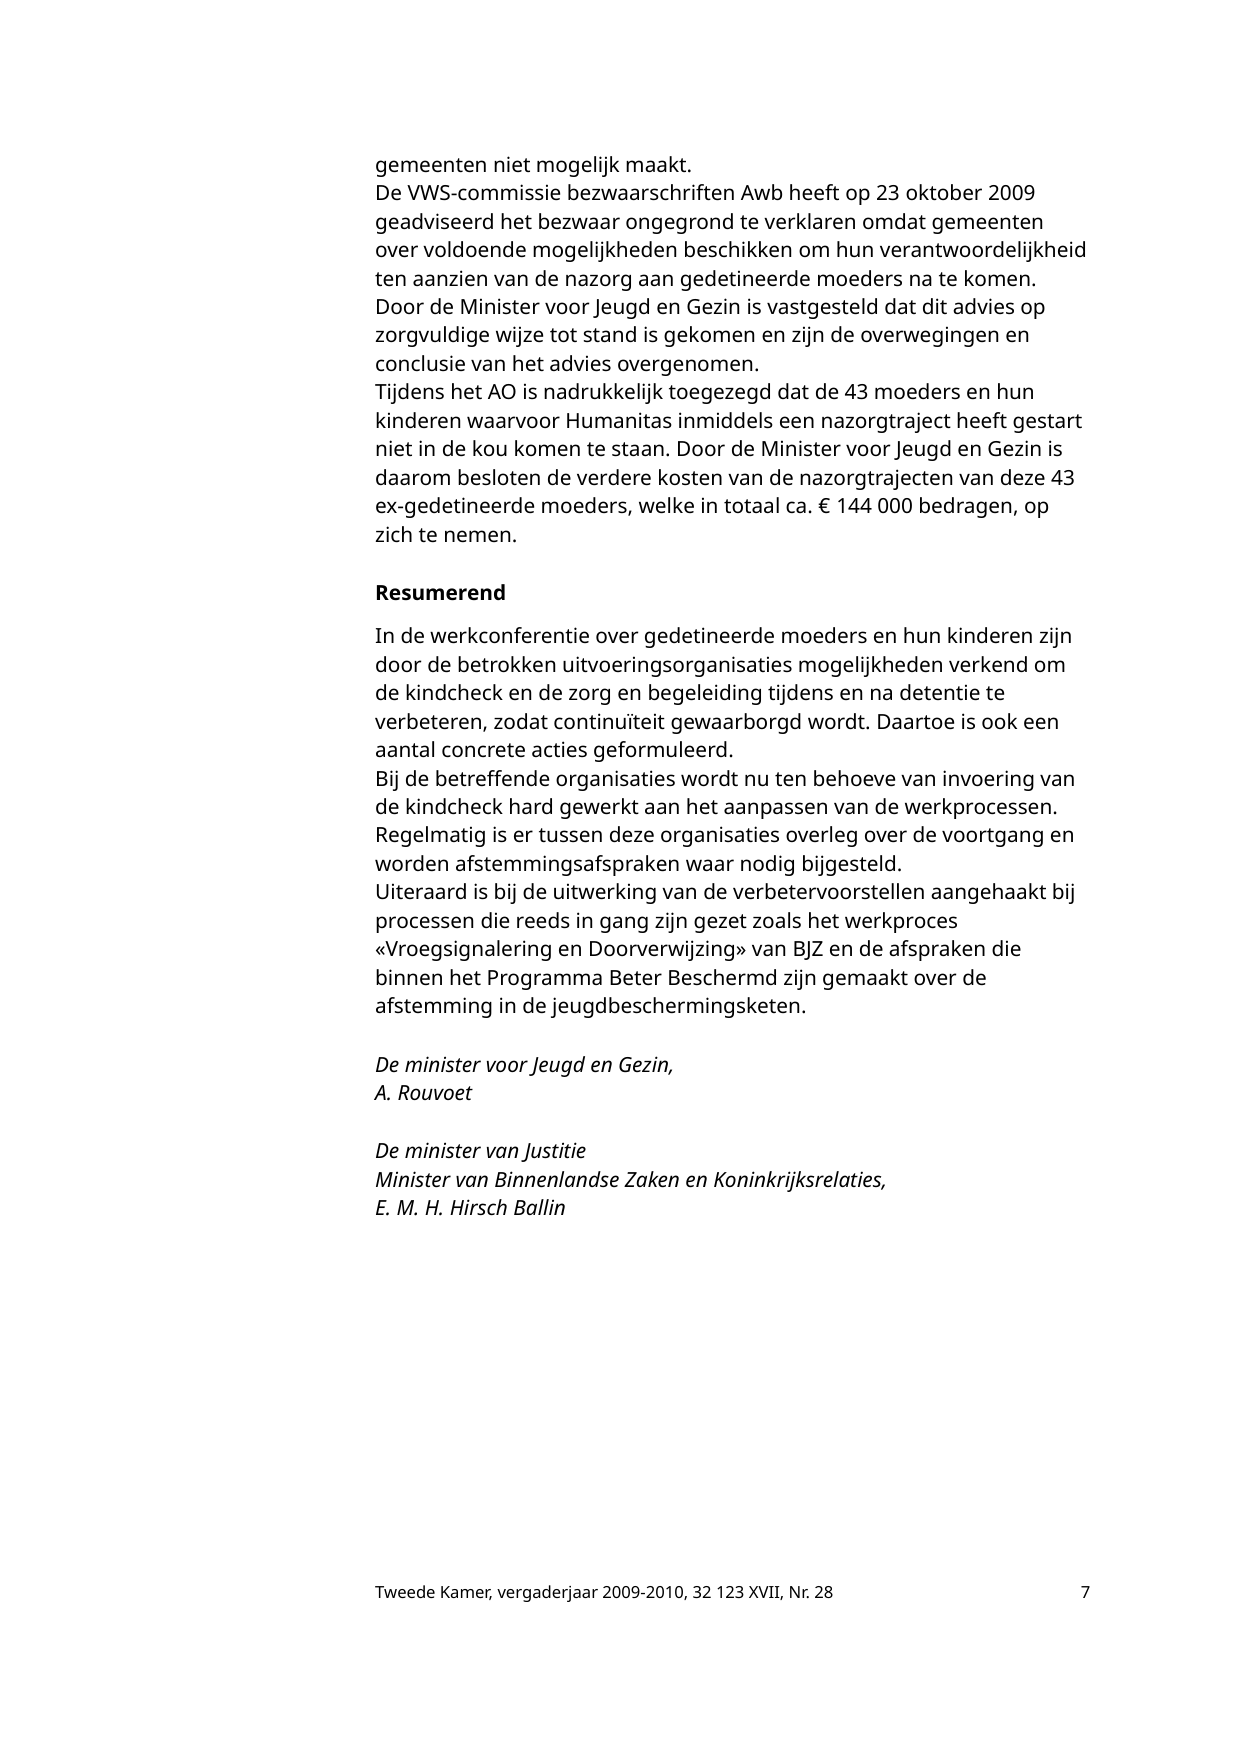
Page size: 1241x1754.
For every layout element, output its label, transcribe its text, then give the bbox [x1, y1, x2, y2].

text A. Rouvoet [375, 1078, 1090, 1107]
text De VWS-commissie bezwaarschriften Awb heeft op 23 oktober 2009 geadviseerd het bezwaar ongegrond te verklaren omdat gemeenten over voldoende mogelijkheden beschikken om hun verantwoordelijkheid ten aanzien van de nazorg aan gedetineerde moeders na te komen. Door de Minister voor Jeugd en Gezin is vastgesteld dat dit advies op zorgvuldige wijze tot stand is gekomen en zijn de overwegingen en conclusie van het advies overgenomen. [375, 178, 1090, 377]
text Uiteraard is bij de uitwerking van de verbetervoorstellen aangehaakt bij processen die reeds in gang zijn gezet zoals het werkproces «Vroegsignalering en Doorverwijzing» van BJZ en de afspraken die binnen het Programma Beter Beschermd zijn gemaakt over de afstemming in de jeugdbeschermingsketen. [375, 877, 1090, 1020]
text In de werkconferentie over gedetineerde moeders en hun kinderen zijn door de betrokken uitvoeringsorganisaties mogelijkheden verkend om de kindcheck en de zorg en begeleiding tijdens en na detentie te verbeteren, zodat continuïteit gewaarborgd wordt. Daartoe is ook een aantal concrete acties geformuleerd. [375, 622, 1090, 764]
text Tijdens het AO is nadrukkelijk toegezegd dat de 43 moeders en hun kinderen waarvoor Humanitas inmiddels een nazorgtraject heeft gestart niet in de kou komen te staan. Door de Minister voor Jeugd en Gezin is daarom besloten de verdere kosten van de nazorgtrajecten van deze 43 ex-gedetineerde moeders, welke in totaal ca. € 144 000 bedragen, op zich te nemen. [375, 377, 1090, 548]
text De minister van Justitie [375, 1137, 1090, 1165]
text De minister voor Jeugd en Gezin, [375, 1050, 1090, 1078]
text Bij de betreffende organisaties wordt nu ten behoeve van invoering van de kindcheck hard gewerkt aan het aanpassen van de werkprocessen. Regelmatig is er tussen deze organisaties overleg over de voortgang en worden afstemmingsafspraken waar nodig bijgesteld. [375, 764, 1090, 877]
text gemeenten niet mogelijk maakt. [375, 150, 1090, 178]
text Resumerend [375, 578, 1090, 607]
text E. M. H. Hirsch Ballin [375, 1193, 1090, 1222]
text Minister van Binnenlandse Zaken en Koninkrijksrelaties, [375, 1165, 1090, 1193]
